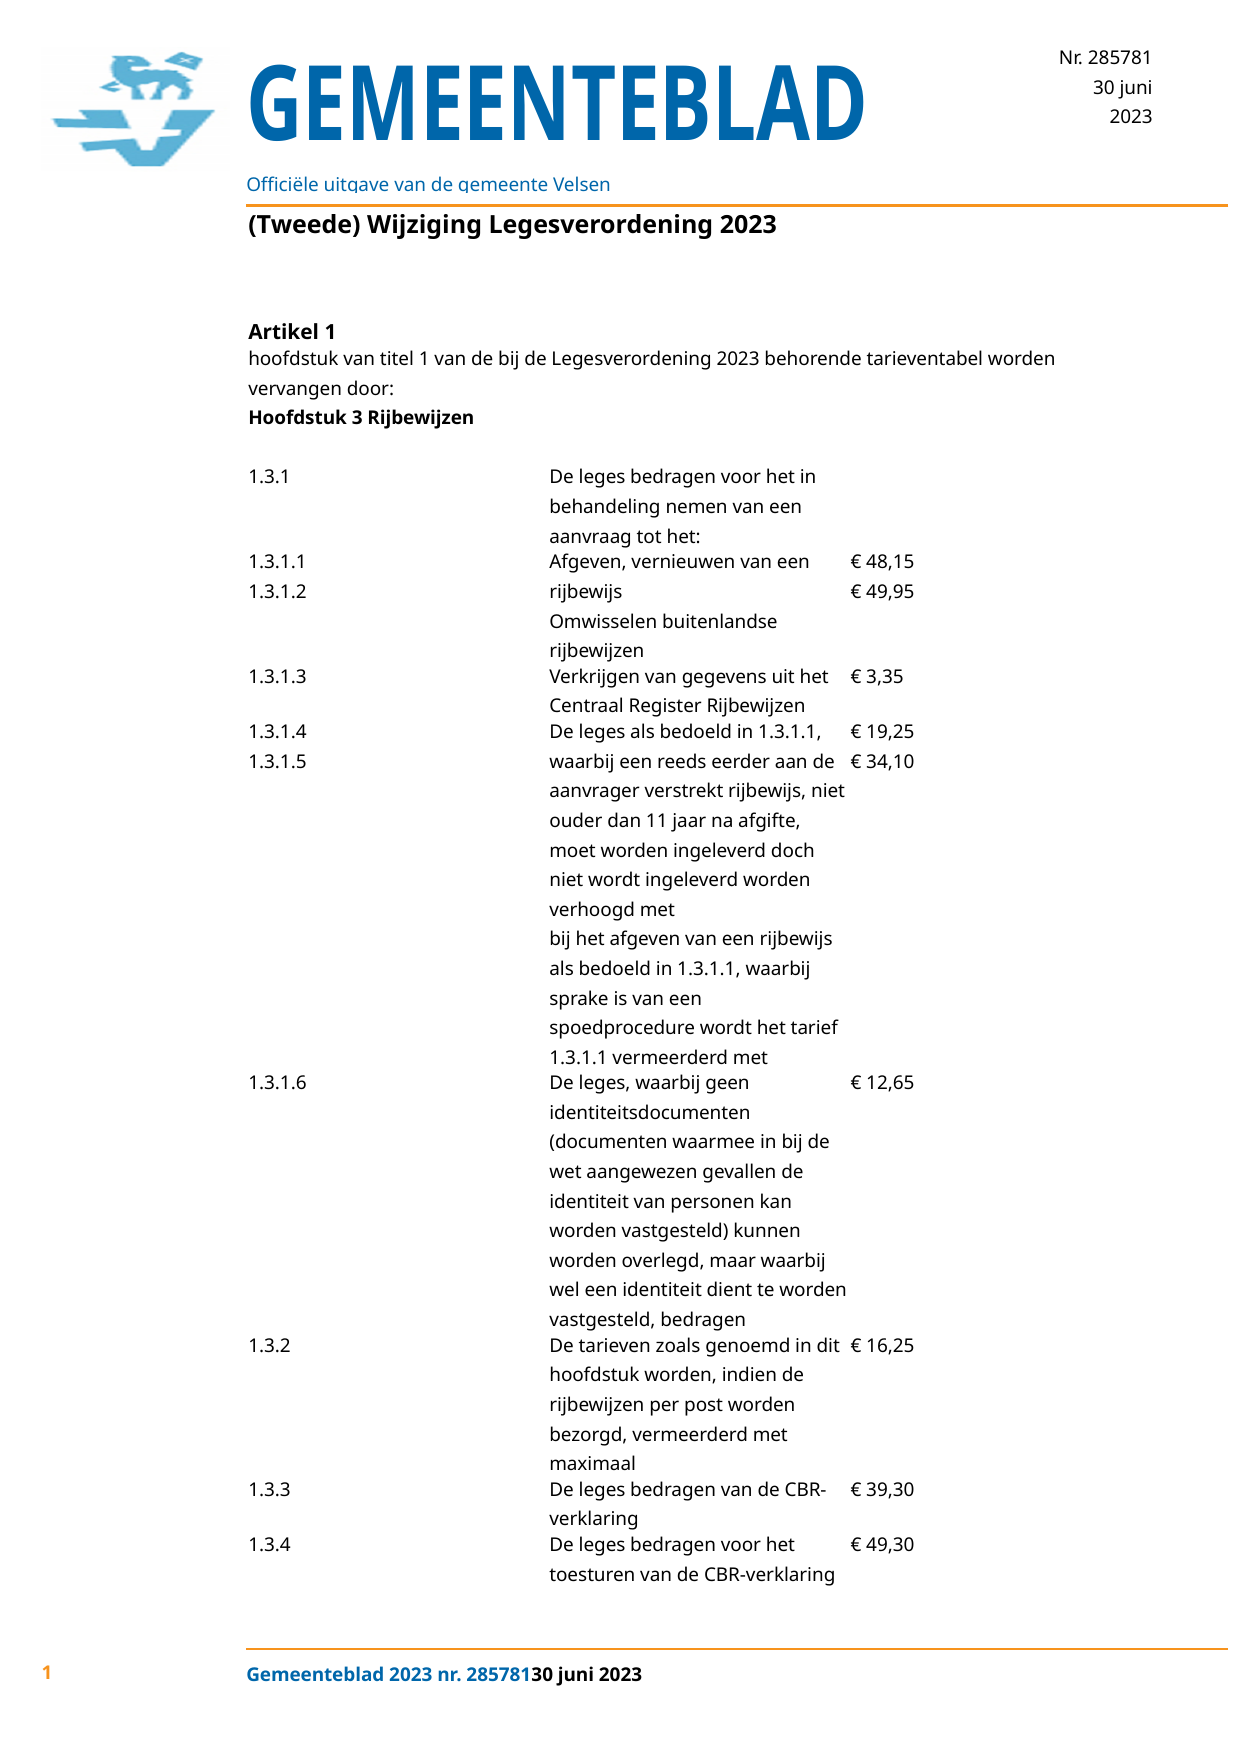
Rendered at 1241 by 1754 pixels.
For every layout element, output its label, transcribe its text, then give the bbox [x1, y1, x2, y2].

picture [41, 47, 231, 172]
table_cell De tarieven zoals genoemd in dit hoofdstuk worden, indien de rijbewijzen per post worden bezorgd, vermeerderd met maximaal [549, 1332, 850, 1476]
table_cell Verkrijgen van gegevens uit het Centraal Register Rijbewijzen [549, 663, 850, 718]
table_cell De leges, waarbij geen identiteitsdocumenten (documenten waarmee in bij de wet aangewezen gevallen de identiteit van personen kan worden vastgesteld) kunnen worden overlegd, maar waarbij wel een identiteit dient te worden vastgesteld, bedragen [549, 1070, 850, 1332]
table_cell De leges als bedoeld in 1.3.1.1, waarbij een reeds eerder aan de aanvrager verstrekt rijbewijs, niet ouder dan 11 jaar na afgifte, moet worden ingeleverd doch niet wordt ingeleverd worden verhoogd met bij het afgeven van een rijbewijs als bedoeld in 1.3.1.1, waarbij sprake is van een spoedprocedure wordt het tarief 1.3.1.1 vermeerderd met [549, 719, 850, 1069]
text hoofdstuk van titel 1 van de bij de Legesverordening 2023 behorende tarieventabel worden vervangen door: [248, 345, 1152, 401]
text (Tweede) Wijziging Legesverordening 2023 [248, 207, 1152, 241]
table_cell 1.3.1.4 1.3.1.5 [248, 719, 549, 1069]
table_cell € 12,65 [850, 1070, 1152, 1332]
table_header De leges bedragen voor het in behandeling nemen van een aanvraag tot het: [549, 464, 850, 549]
table_cell De leges bedragen van de CBR-verklaring [549, 1476, 850, 1531]
table_cell € 16,25 [850, 1332, 1152, 1476]
table_cell 1.3.1.1 1.3.1.2 [248, 549, 549, 663]
table_cell 1.3.4 [248, 1531, 549, 1587]
text Hoofdstuk 3 Rijbewijzen [248, 404, 1152, 430]
table_cell € 3,35 [850, 663, 1152, 718]
table_cell 1.3.3 [248, 1476, 549, 1531]
table_cell Afgeven, vernieuwen van een rijbewijs Omwisselen buitenlandse rijbewijzen [549, 549, 850, 663]
table_cell € 39,30 [850, 1476, 1152, 1531]
table_cell € 48,15 € 49,95 [850, 549, 1152, 663]
table_cell € 49,30 [850, 1531, 1152, 1587]
table_header 1.3.1 [248, 464, 549, 549]
table_header [850, 464, 1152, 549]
table_cell 1.3.1.6 [248, 1070, 549, 1332]
table_cell De leges bedragen voor het toesturen van de CBR-verklaring [549, 1531, 850, 1587]
table_cell 1.3.2 [248, 1332, 549, 1476]
table_cell 1.3.1.3 [248, 663, 549, 718]
table_cell € 19,25 € 34,10 [850, 719, 1152, 1069]
text Artikel 1 [248, 317, 1152, 345]
